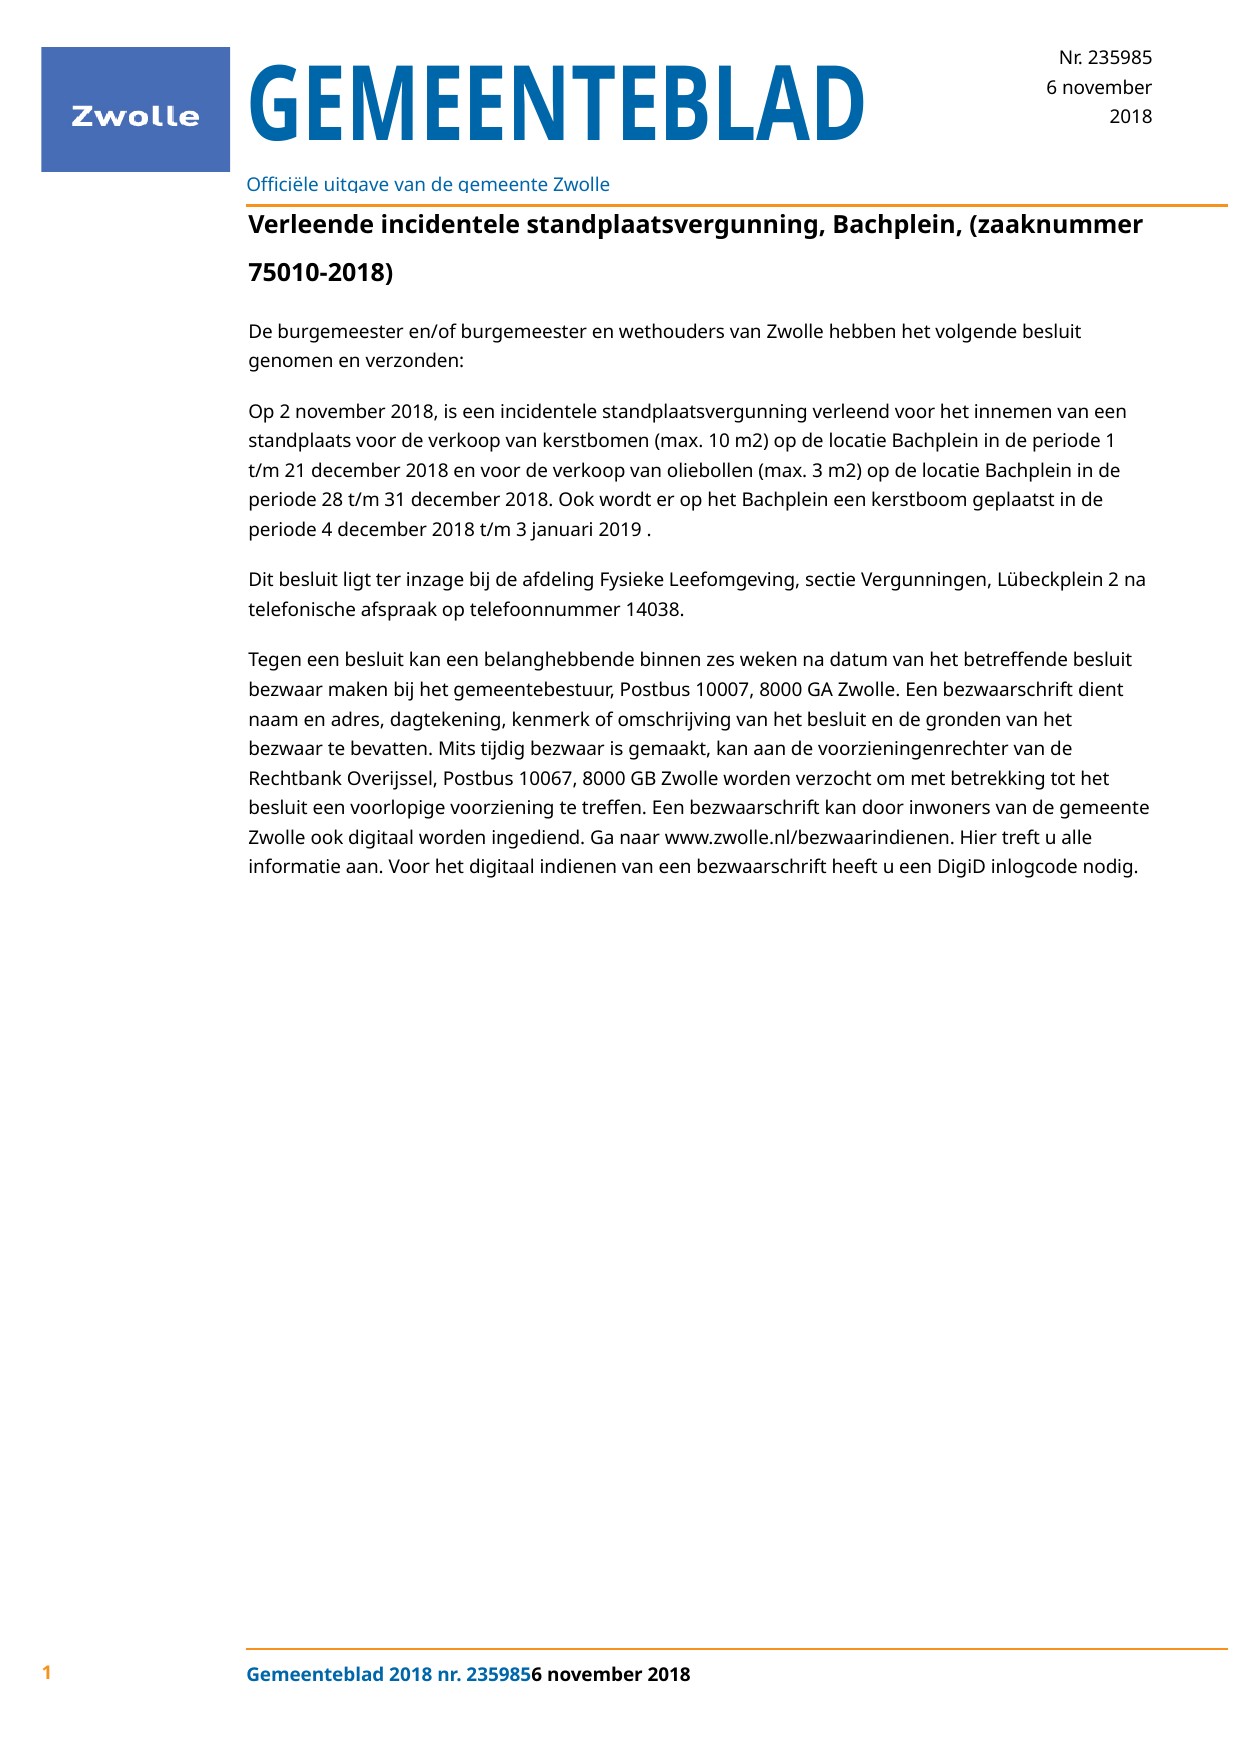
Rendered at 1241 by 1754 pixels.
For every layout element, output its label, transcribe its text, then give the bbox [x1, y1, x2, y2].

text Verleende incidentele standplaatsvergunning, Bachplein, (zaaknummer 75010-2018) [248, 207, 1152, 288]
text De burgemeester en/of burgemeester en wethouders van Zwolle hebben het volgende besluit genomen en verzonden: [248, 318, 1152, 373]
text Dit besluit ligt ter inzage bij de afdeling Fysieke Leefomgeving, sectie Vergunningen, Lübeckplein 2 na telefonische afspraak op telefoonnummer 14038. [248, 567, 1152, 622]
text Tegen een besluit kan een belanghebbende binnen zes weken na datum van het betreffende besluit bezwaar maken bij het gemeentebestuur, Postbus 10007, 8000 GA Zwolle. Een bezwaarschrift dient naam en adres, dagtekening, kenmerk of omschrijving van het besluit en de gronden van het bezwaar te bevatten. Mits tijdig bezwaar is gemaakt, kan aan de voorzieningenrechter van de Rechtbank Overijssel, Postbus 10067, 8000 GB Zwolle worden verzocht om met betrekking tot het besluit een voorlopige voorziening te treffen. Een bezwaarschrift kan door inwoners van de gemeente Zwolle ook digitaal worden ingediend. Ga naar www.zwolle.nl/bezwaarindienen. Hier treft u alle informatie aan. Voor het digitaal indienen van een bezwaarschrift heeft u een DigiD inlogcode nodig. [248, 647, 1152, 879]
text Op 2 november 2018, is een incidentele standplaatsvergunning verleend voor het innemen van een standplaats voor de verkoop van kerstbomen (max. 10 m2) op de locatie Bachplein in de periode 1 t/m 21 december 2018 en voor de verkoop van oliebollen (max. 3 m2) op de locatie Bachplein in de periode 28 t/m 31 december 2018. Ook wordt er op het Bachplein een kerstboom geplaatst in de periode 4 december 2018 t/m 3 januari 2019 . [248, 398, 1152, 542]
picture [41, 47, 231, 172]
